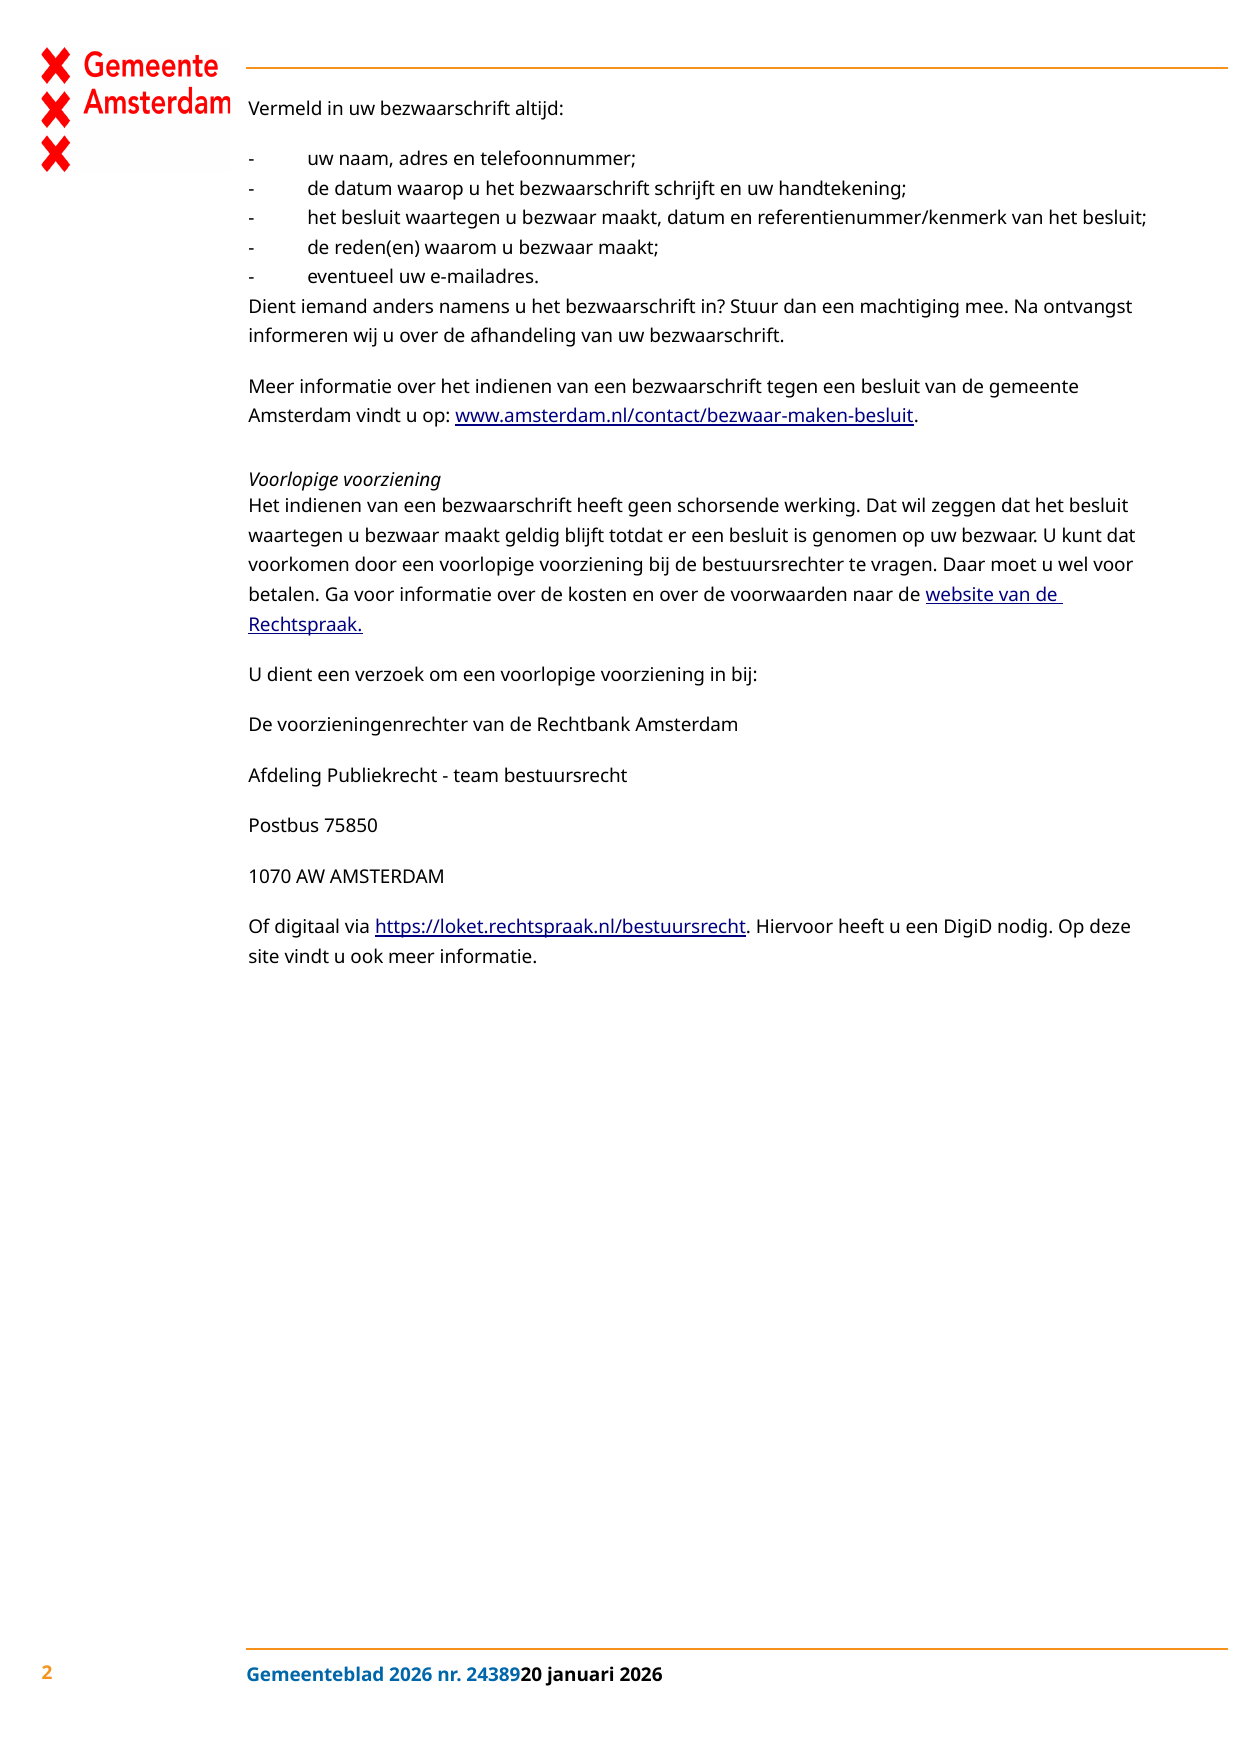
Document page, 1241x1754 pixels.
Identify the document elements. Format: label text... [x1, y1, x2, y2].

list de datum waarop u het bezwaarschrift schrijft en uw handtekening; [248, 175, 1152, 201]
text Voorlopige voorziening [248, 467, 1152, 492]
text De voorzieningenrechter van de Rechtbank Amsterdam [248, 712, 1152, 737]
text Of digitaal via https://loket.rechtspraak.nl/bestuursrecht. Hiervoor heeft u een DigiD nodig. Op deze site vindt u ook meer informatie. [248, 913, 1152, 968]
text Postbus 75850 [248, 812, 1152, 838]
text Afdeling Publiekrecht - team bestuursrecht [248, 762, 1152, 788]
text Meer informatie over het indienen van een bezwaarschrift tegen een besluit van de gemeente Amsterdam vindt u op: www.amsterdam.nl/contact/bezwaar-maken-besluit. [248, 373, 1152, 428]
text Vermeld in uw bezwaarschrift altijd: [248, 95, 1152, 121]
list het besluit waartegen u bezwaar maakt, datum en referentienummer/kenmerk van het besluit; [248, 204, 1152, 230]
text 1070 AW AMSTERDAM [248, 863, 1152, 888]
picture [41, 47, 231, 172]
text Dient iemand anders namens u het bezwaarschrift in? Stuur dan een machtiging mee. Na ontvangst informeren wij u over de afhandeling van uw bezwaarschrift. [248, 293, 1152, 348]
list eventueel uw e-mailadres. [248, 263, 1152, 289]
list de reden(en) waarom u bezwaar maakt; [248, 234, 1152, 260]
text U dient een verzoek om een voorlopige voorziening in bij: [248, 661, 1152, 687]
list uw naam, adres en telefoonnummer; [248, 145, 1152, 171]
text Het indienen van een bezwaarschrift heeft geen schorsende werking. Dat wil zeggen dat het besluit waartegen u bezwaar maakt geldig blijft totdat er een besluit is genomen op uw bezwaar. U kunt dat voorkomen door een voorlopige voorziening bij de bestuursrechter te vragen. Daar moet u wel voor betalen. Ga voor informatie over de kosten en over de voorwaarden naar de website van de Rechtspraak. [248, 492, 1152, 636]
